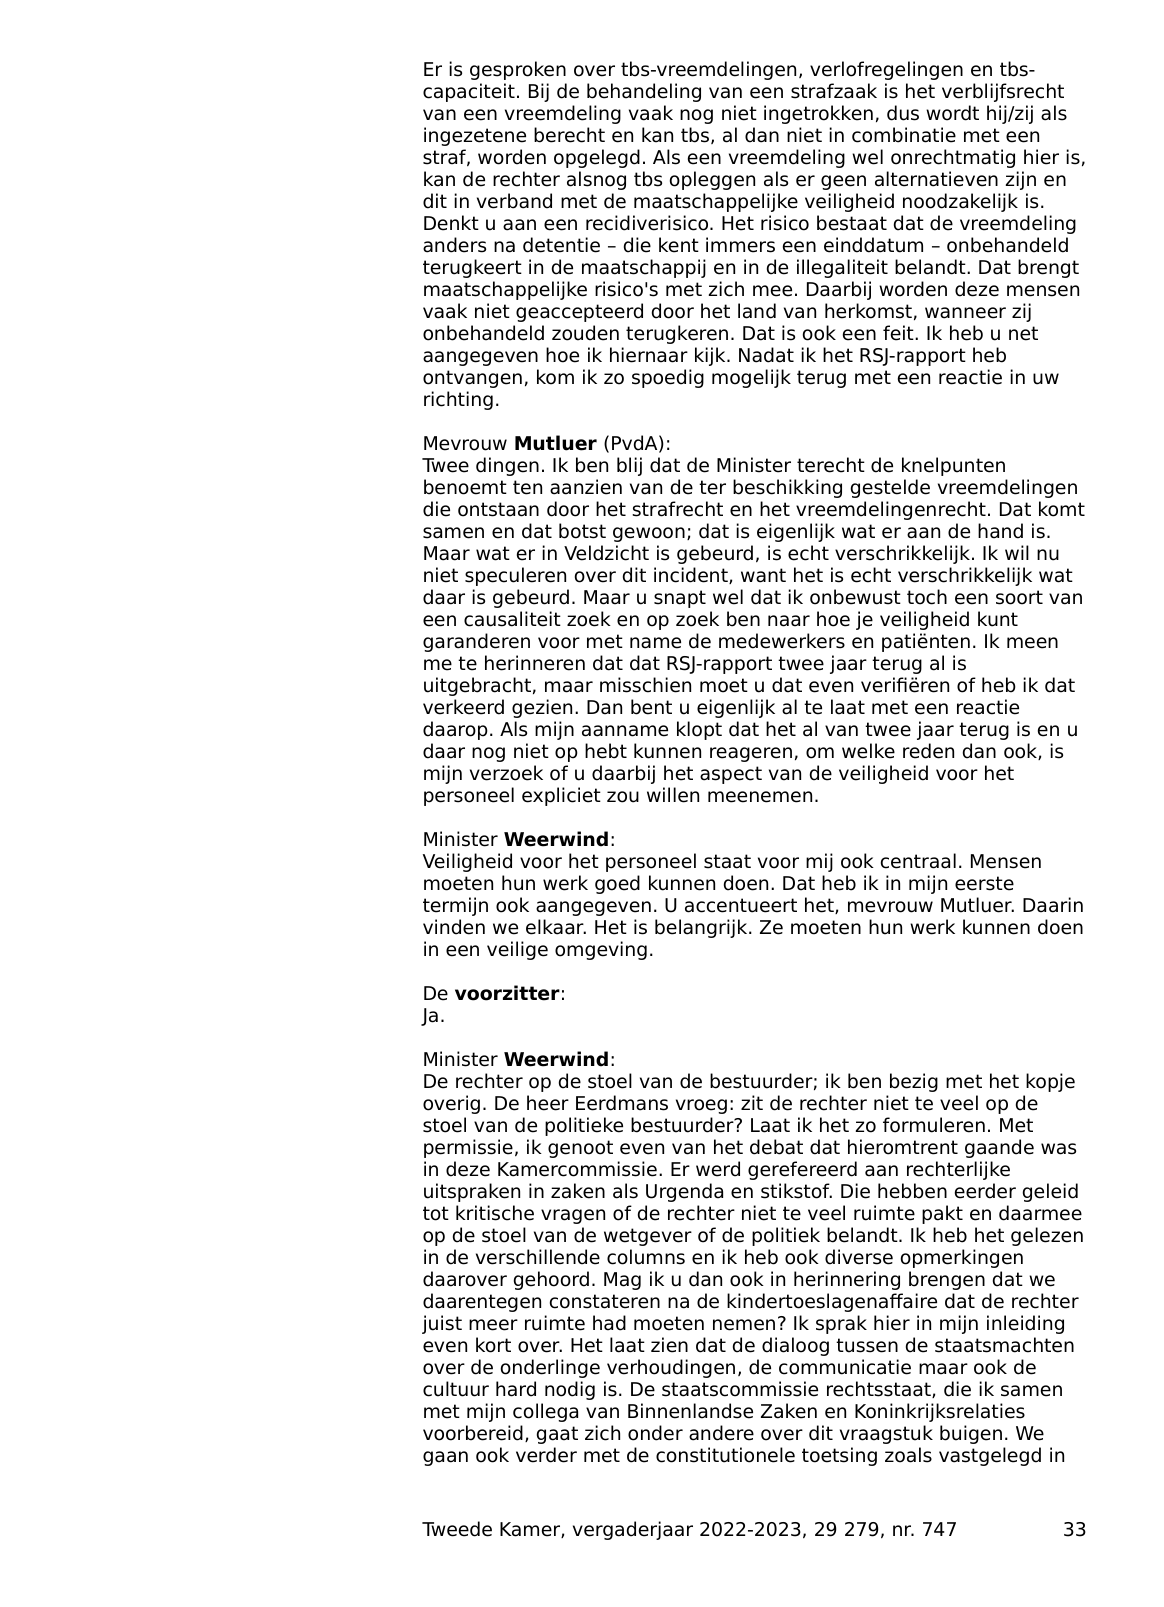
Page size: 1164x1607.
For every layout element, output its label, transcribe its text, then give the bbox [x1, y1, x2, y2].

text Minister Weerwind: [422, 1049, 1087, 1071]
text Ja. [422, 1005, 1087, 1027]
text Er is gesproken over tbs-vreemdelingen, verlofregelingen en tbs-capaciteit. Bij de behandeling van een strafzaak is het verblijfsrecht van een vreemdeling vaak nog niet ingetrokken, dus wordt hij/zij als ingezetene berecht en kan tbs, al dan niet in combinatie met een straf, worden opgelegd. Als een vreemdeling wel onrechtmatig hier is, kan de rechter alsnog tbs opleggen als er geen alternatieven zijn en dit in verband met de maatschappelijke veiligheid noodzakelijk is. Denkt u aan een recidiverisico. Het risico bestaat dat de vreemdeling anders na detentie – die kent immers een einddatum – onbehandeld terugkeert in de maatschappij en in de illegaliteit belandt. Dat brengt maatschappelijke risico's met zich mee. Daarbij worden deze mensen vaak niet geaccepteerd door het land van herkomst, wanneer zij onbehandeld zouden terugkeren. Dat is ook een feit. Ik heb u net aangegeven hoe ik hiernaar kijk. Nadat ik het RSJ-rapport heb ontvangen, kom ik zo spoedig mogelijk terug met een reactie in uw richting. [422, 59, 1087, 411]
text Minister Weerwind: [422, 829, 1087, 851]
text Veiligheid voor het personeel staat voor mij ook centraal. Mensen moeten hun werk goed kunnen doen. Dat heb ik in mijn eerste termijn ook aangegeven. U accentueert het, mevrouw Mutluer. Daarin vinden we elkaar. Het is belangrijk. Ze moeten hun werk kunnen doen in een veilige omgeving. [422, 851, 1087, 961]
text Twee dingen. Ik ben blij dat de Minister terecht de knelpunten benoemt ten aanzien van de ter beschikking gestelde vreemdelingen die ontstaan door het strafrecht en het vreemdelingenrecht. Dat komt samen en dat botst gewoon; dat is eigenlijk wat er aan de hand is. Maar wat er in Veldzicht is gebeurd, is echt verschrikkelijk. Ik wil nu niet speculeren over dit incident, want het is echt verschrikkelijk wat daar is gebeurd. Maar u snapt wel dat ik onbewust toch een soort van een causaliteit zoek en op zoek ben naar hoe je veiligheid kunt garanderen voor met name de medewerkers en patiënten. Ik meen me te herinneren dat dat RSJ-rapport twee jaar terug al is uitgebracht, maar misschien moet u dat even verifiëren of heb ik dat verkeerd gezien. Dan bent u eigenlijk al te laat met een reactie daarop. Als mijn aanname klopt dat het al van twee jaar terug is en u daar nog niet op hebt kunnen reageren, om welke reden dan ook, is mijn verzoek of u daarbij het aspect van de veiligheid voor het personeel expliciet zou willen meenemen. [422, 455, 1087, 807]
text De rechter op de stoel van de bestuurder; ik ben bezig met het kopje overig. De heer Eerdmans vroeg: zit de rechter niet te veel op de stoel van de politieke bestuurder? Laat ik het zo formuleren. Met permissie, ik genoot even van het debat dat hieromtrent gaande was in deze Kamercommissie. Er werd gerefereerd aan rechterlijke uitspraken in zaken als Urgenda en stikstof. Die hebben eerder geleid tot kritische vragen of de rechter niet te veel ruimte pakt en daarmee op de stoel van de wetgever of de politiek belandt. Ik heb het gelezen in de verschillende columns en ik heb ook diverse opmerkingen daarover gehoord. Mag ik u dan ook in herinnering brengen dat we daarentegen constateren na de kindertoeslagenaffaire dat de rechter juist meer ruimte had moeten nemen? Ik sprak hier in mijn inleiding even kort over. Het laat zien dat de dialoog tussen de staatsmachten over de onderlinge verhoudingen, de communicatie maar ook de cultuur hard nodig is. De staatscommissie rechtsstaat, die ik samen met mijn collega van Binnenlandse Zaken en Koninkrijksrelaties voorbereid, gaat zich onder andere over dit vraagstuk buigen. We gaan ook verder met de constitutionele toetsing zoals vastgelegd in [422, 1071, 1087, 1467]
text De voorzitter: [422, 983, 1087, 1005]
text Mevrouw Mutluer (PvdA): [422, 433, 1087, 455]
